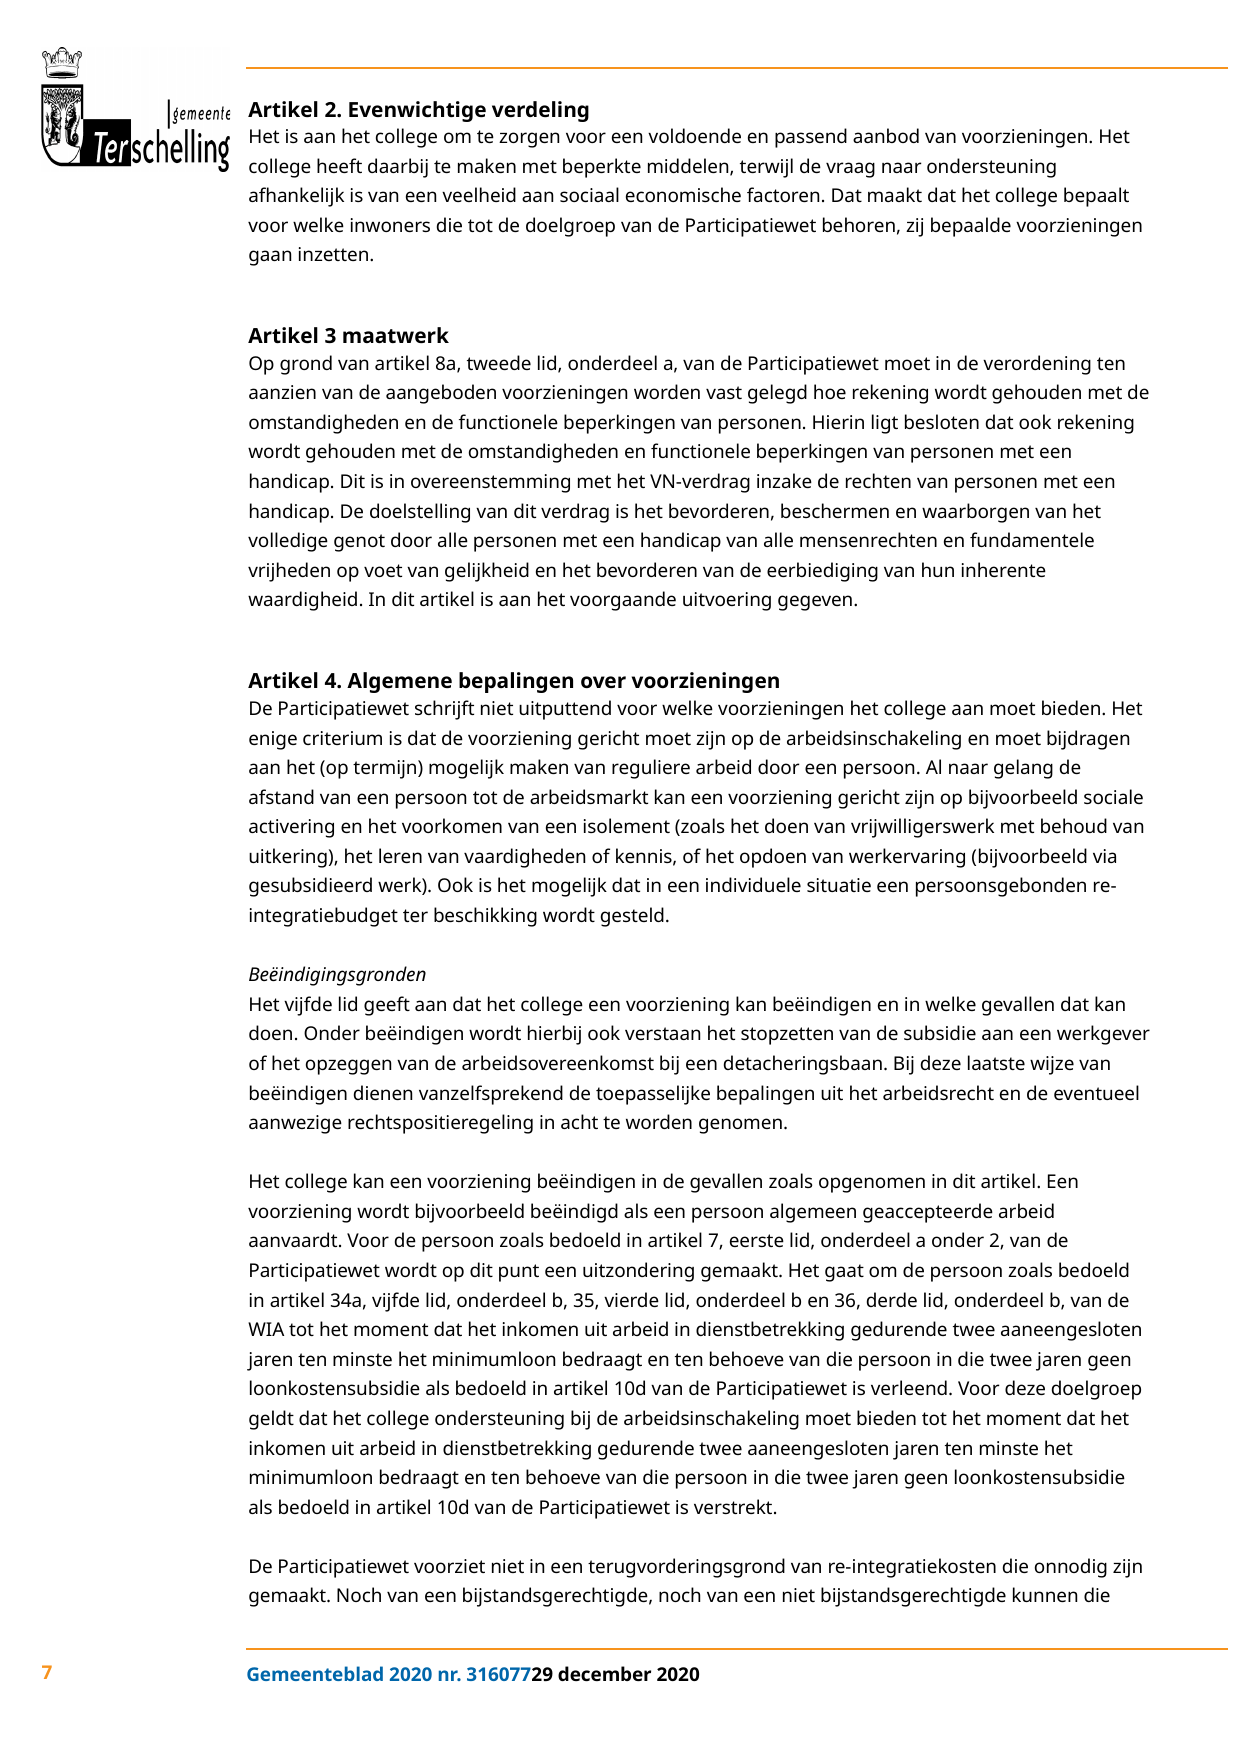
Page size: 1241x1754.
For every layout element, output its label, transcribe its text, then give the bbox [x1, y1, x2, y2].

text De Participatiewet voorziet niet in een terugvorderingsgrond van re-integratiekosten die onnodig zijn gemaakt. Noch van een bijstandsgerechtigde, noch van een niet bijstandsgerechtigde kunnen die [248, 1553, 1152, 1608]
picture [41, 47, 231, 172]
text Het vijfde lid geeft aan dat het college een voorziening kan beëindigen en in welke gevallen dat kan doen. Onder beëindigen wordt hierbij ook verstaan het stopzetten van de subsidie aan een werkgever of het opzeggen van de arbeidsovereenkomst bij een detacheringsbaan. Bij deze laatste wijze van beëindigen dienen vanzelfsprekend de toepasselijke bepalingen uit het arbeidsrecht en de eventueel aanwezige rechtspositieregeling in acht te worden genomen. [248, 991, 1152, 1135]
text De Participatiewet schrijft niet uitputtend voor welke voorzieningen het college aan moet bieden. Het enige criterium is dat de voorziening gericht moet zijn op de arbeidsinschakeling en moet bijdragen aan het (op termijn) mogelijk maken van reguliere arbeid door een persoon. Al naar gelang de afstand van een persoon tot de arbeidsmarkt kan een voorziening gericht zijn op bijvoorbeeld sociale activering en het voorkomen van een isolement (zoals het doen van vrijwilligerswerk met behoud van uitkering), het leren van vaardigheden of kennis, of het opdoen van werkervaring (bijvoorbeeld via gesubsidieerd werk). Ook is het mogelijk dat in een individuele situatie een persoonsgebonden re-integratiebudget ter beschikking wordt gesteld. [248, 695, 1152, 928]
text Het is aan het college om te zorgen voor een voldoende en passend aanbod van voorzieningen. Het college heeft daarbij te maken met beperkte middelen, terwijl de vraag naar ondersteuning afhankelijk is van een veelheid aan sociaal economische factoren. Dat maakt dat het college bepaalt voor welke inwoners die tot de doelgroep van de Participatiewet behoren, zij bepaalde voorzieningen gaan inzetten. [248, 123, 1152, 267]
text Op grond van artikel 8a, tweede lid, onderdeel a, van de Participatiewet moet in de verordening ten aanzien van de aangeboden voorzieningen worden vast gelegd hoe rekening wordt gehouden met de omstandigheden en de functionele beperkingen van personen. Hierin ligt besloten dat ook rekening wordt gehouden met de omstandigheden en functionele beperkingen van personen met een handicap. Dit is in overeenstemming met het VN-verdrag inzake de rechten van personen met een handicap. De doelstelling van dit verdrag is het bevorderen, beschermen en waarborgen van het volledige genot door alle personen met een handicap van alle mensenrechten en fundamentele vrijheden op voet van gelijkheid en het bevorderen van de eerbiediging van hun inherente waardigheid. In dit artikel is aan het voorgaande uitvoering gegeven. [248, 350, 1152, 612]
text Artikel 3 maatwerk [248, 322, 1152, 350]
text Artikel 2. Evenwichtige verdeling [248, 95, 1152, 123]
text Het college kan een voorziening beëindigen in de gevallen zoals opgenomen in dit artikel. Een voorziening wordt bijvoorbeeld beëindigd als een persoon algemeen geaccepteerde arbeid aanvaardt. Voor de persoon zoals bedoeld in artikel 7, eerste lid, onderdeel a onder 2, van de Participatiewet wordt op dit punt een uitzondering gemaakt. Het gaat om de persoon zoals bedoeld in artikel 34a, vijfde lid, onderdeel b, 35, vierde lid, onderdeel b en 36, derde lid, onderdeel b, van de WIA tot het moment dat het inkomen uit arbeid in dienstbetrekking gedurende twee aaneengesloten jaren ten minste het minimumloon bedraagt en ten behoeve van die persoon in die twee jaren geen loonkostensubsidie als bedoeld in artikel 10d van de Participatiewet is verleend. Voor deze doelgroep geldt dat het college ondersteuning bij de arbeidsinschakeling moet bieden tot het moment dat het inkomen uit arbeid in dienstbetrekking gedurende twee aaneengesloten jaren ten minste het minimumloon bedraagt en ten behoeve van die persoon in die twee jaren geen loonkostensubsidie als bedoeld in artikel 10d van de Participatiewet is verstrekt. [248, 1168, 1152, 1519]
text Beëindigingsgronden [248, 961, 1152, 987]
text Artikel 4. Algemene bepalingen over voorzieningen [248, 667, 1152, 695]
